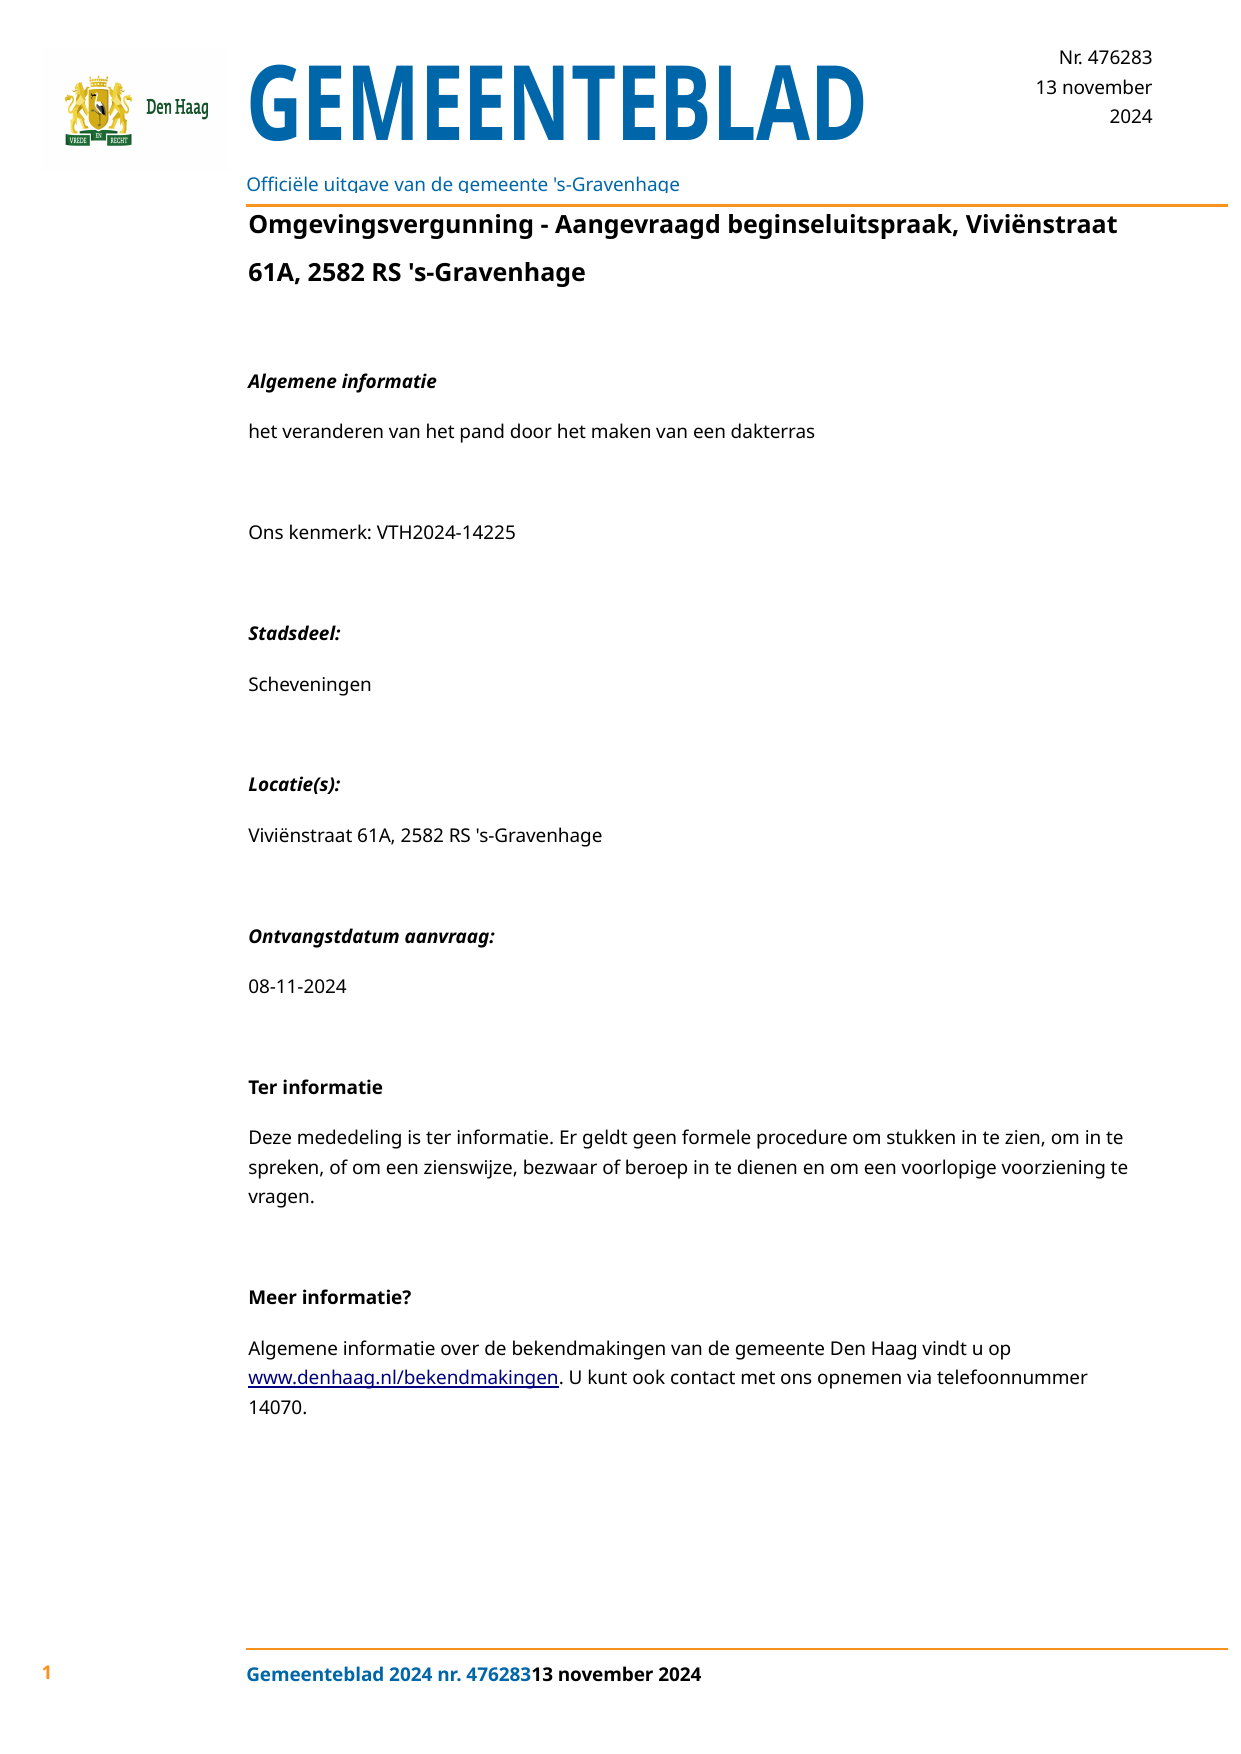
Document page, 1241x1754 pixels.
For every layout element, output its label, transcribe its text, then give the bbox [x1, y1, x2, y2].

text Scheveningen [248, 671, 1152, 697]
text Ter informatie [248, 1074, 1152, 1100]
text Algemene informatie [248, 368, 1152, 394]
text Omgevingsvergunning - Aangevraagd beginseluitspraak, Viviënstraat 61A, 2582 RS 's-Gravenhage [248, 207, 1152, 288]
text Stadsdeel: [248, 620, 1152, 646]
picture [41, 47, 231, 172]
text Meer informatie? [248, 1284, 1152, 1310]
text Locatie(s): [248, 772, 1152, 797]
text Ons kenmerk: VTH2024-14225 [248, 519, 1152, 545]
text Deze mededeling is ter informatie. Er geldt geen formele procedure om stukken in te zien, om in te spreken, of om een zienswijze, bezwaar of beroep in te dienen en om een voorlopige voorziening te vragen. [248, 1124, 1152, 1209]
text Algemene informatie over de bekendmakingen van de gemeente Den Haag vindt u op www.denhaag.nl/bekendmakingen. U kunt ook contact met ons opnemen via telefoonnummer 14070. [248, 1335, 1152, 1420]
text 08-11-2024 [248, 973, 1152, 999]
text Ontvangstdatum aanvraag: [248, 923, 1152, 949]
text het veranderen van het pand door het maken van een dakterras [248, 419, 1152, 444]
text Viviënstraat 61A, 2582 RS 's-Gravenhage [248, 822, 1152, 848]
